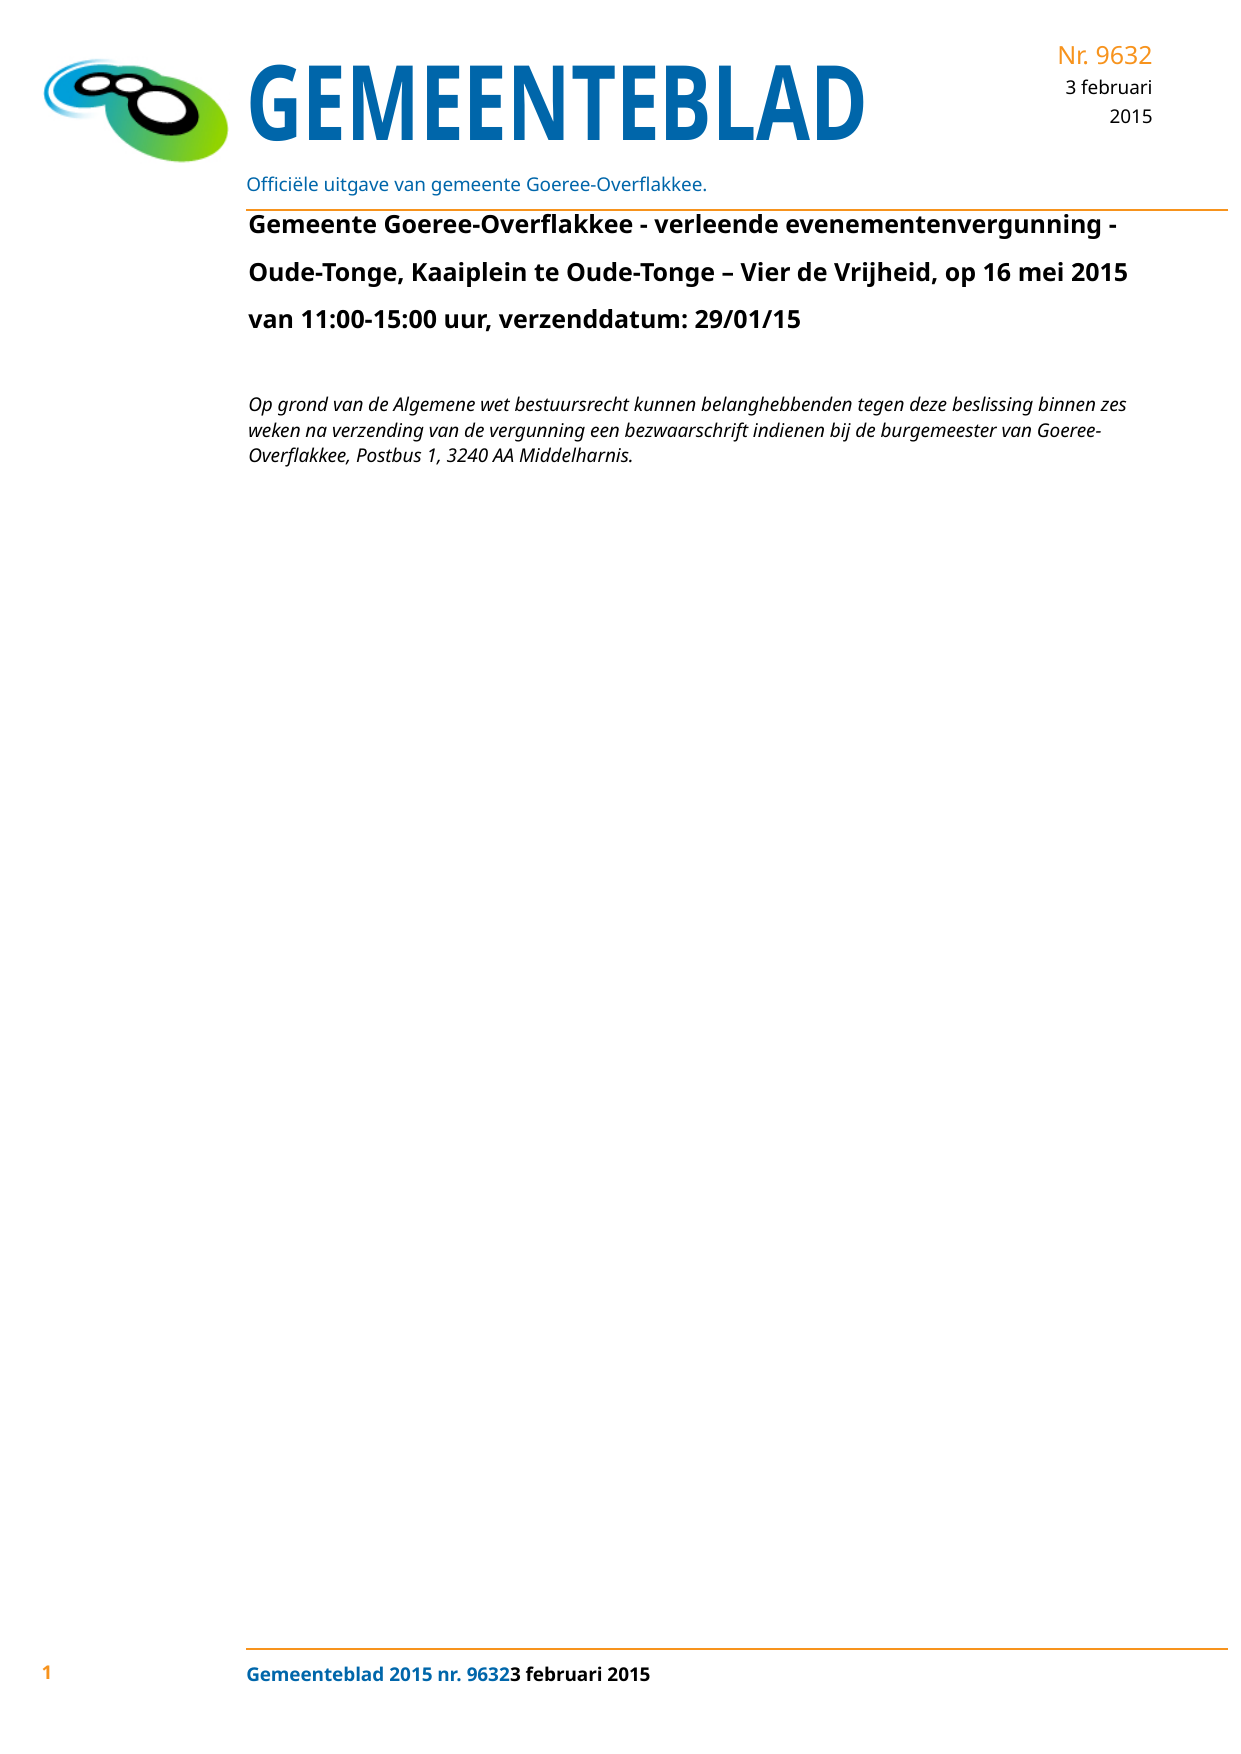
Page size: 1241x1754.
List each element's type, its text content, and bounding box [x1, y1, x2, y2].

text Gemeente Goeree-Overflakkee - verleende evenementenvergunning - Oude-Tonge, Kaaiplein te Oude-Tonge – Vier de Vrijheid, op 16 mei 2015 van 11:00-15:00 uur, verzenddatum: 29/01/15 [248, 211, 1152, 336]
text Op grond van de Algemene wet bestuursrecht kunnen belanghebbenden tegen deze beslissing binnen zes weken na verzending van de vergunning een bezwaarschrift indienen bij de burgemeester van Goeree-Overflakkee, Postbus 1, 3240 AA Middelharnis. [248, 391, 1152, 468]
picture [41, 47, 231, 172]
